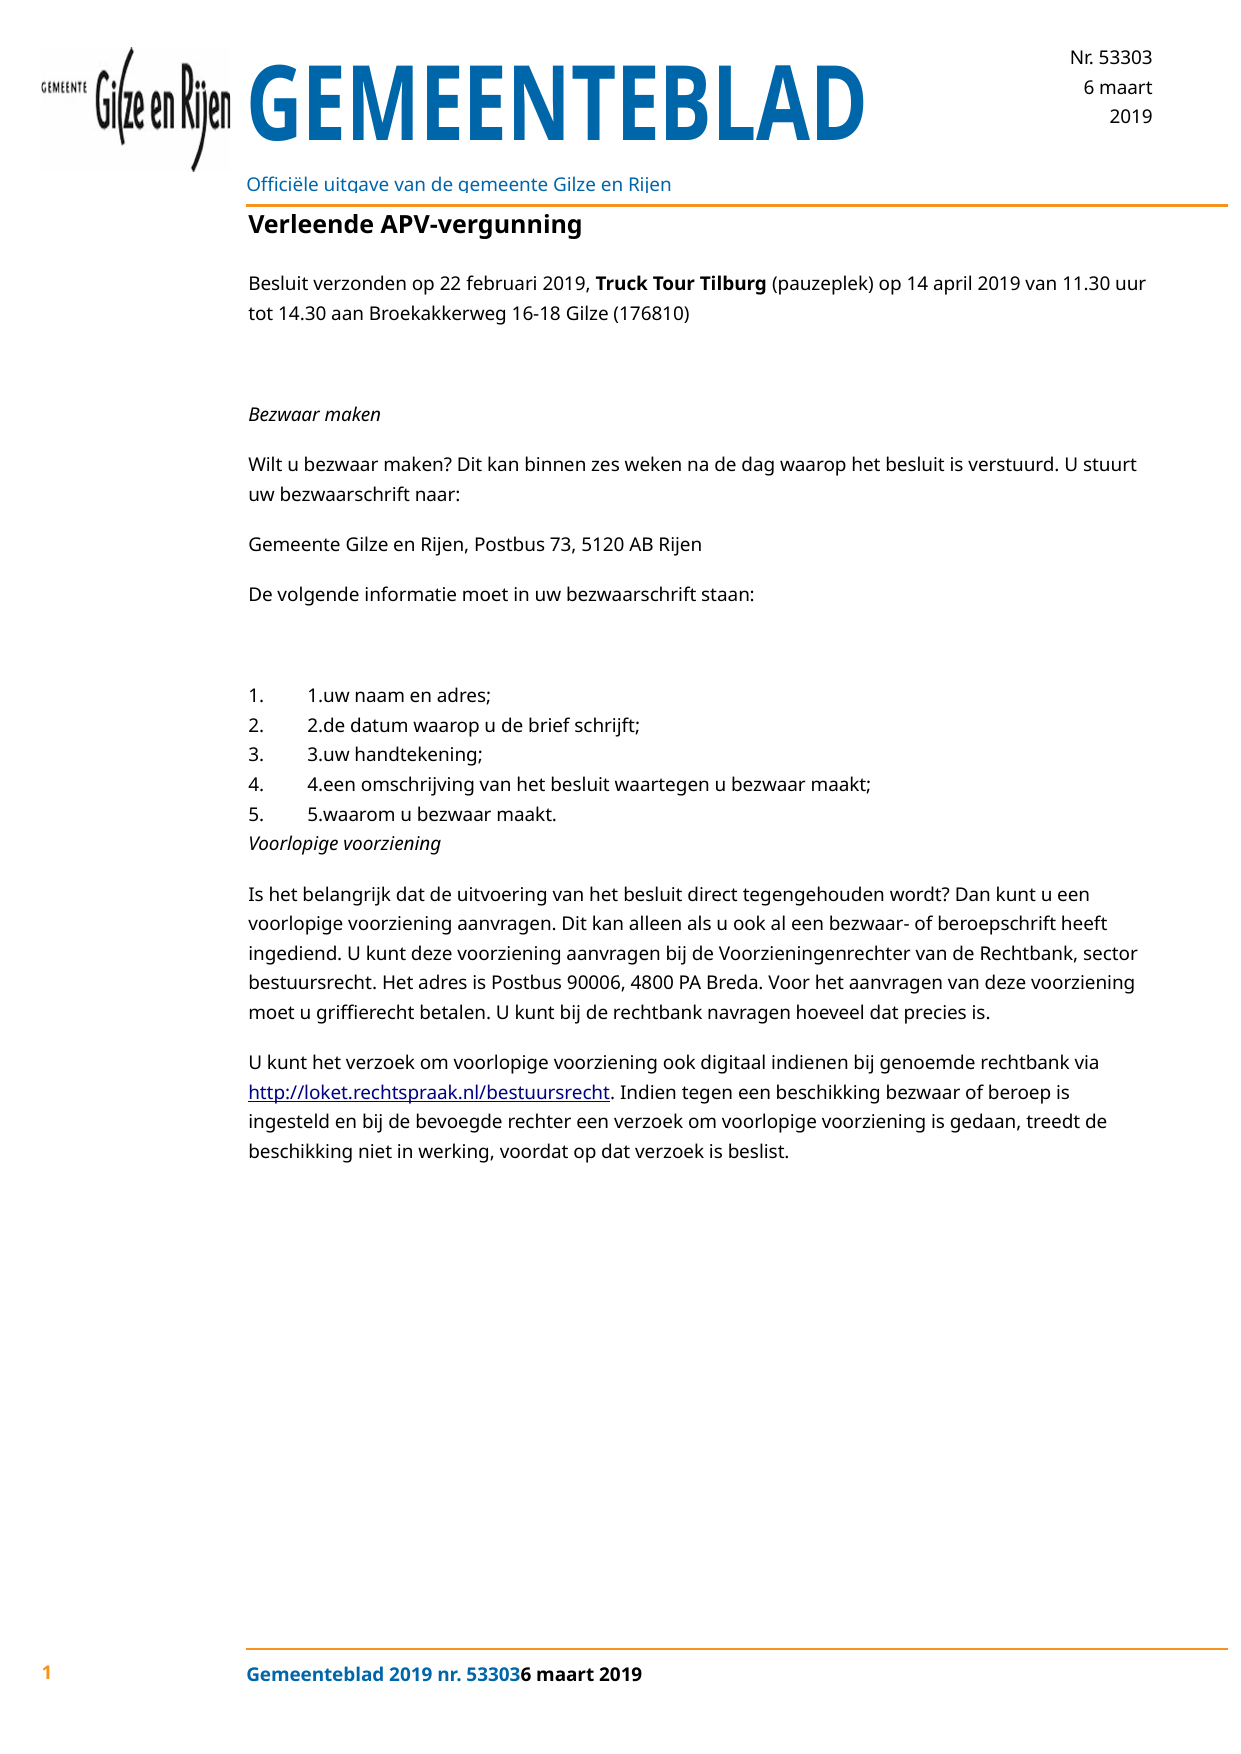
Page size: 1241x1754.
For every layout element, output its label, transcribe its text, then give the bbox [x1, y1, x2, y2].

text Wilt u bezwaar maken? Dit kan binnen zes weken na de dag waarop het besluit is verstuurd. U stuurt uw bezwaarschrift naar: [248, 451, 1152, 506]
text Gemeente Gilze en Rijen, Postbus 73, 5120 AB Rijen [248, 531, 1152, 557]
list 5.waarom u bezwaar maakt. [248, 801, 1152, 826]
text Is het belangrijk dat de uitvoering van het besluit direct tegengehouden wordt? Dan kunt u een voorlopige voorziening aanvragen. Dit kan alleen als u ook al een bezwaar- of beroepschrift heeft ingediend. U kunt deze voorziening aanvragen bij de Voorzieningenrechter van de Rechtbank, sector bestuursrecht. Het adres is Postbus 90006, 4800 PA Breda. Voor het aanvragen van deze voorziening moet u griffierecht betalen. U kunt bij de rechtbank navragen hoeveel dat precies is. [248, 881, 1152, 1025]
text U kunt het verzoek om voorlopige voorziening ook digitaal indienen bij genoemde rechtbank via http://loket.rechtspraak.nl/bestuursrecht. Indien tegen een beschikking bezwaar of beroep is ingesteld en bij de bevoegde rechter een verzoek om voorlopige voorziening is gedaan, treedt de beschikking niet in werking, voordat op dat verzoek is beslist. [248, 1049, 1152, 1164]
text Voorlopige voorziening [248, 830, 1152, 856]
list 2.de datum waarop u de brief schrijft; [248, 712, 1152, 738]
text Bezwaar maken [248, 401, 1152, 426]
text Verleende APV-vergunning [248, 207, 1152, 241]
list 3.uw handtekening; [248, 742, 1152, 767]
picture [41, 47, 231, 172]
text Besluit verzonden op 22 februari 2019, Truck Tour Tilburg (pauzeplek) op 14 april 2019 van 11.30 uur tot 14.30 aan Broekakkerweg 16-18 Gilze (176810) [248, 270, 1152, 326]
list 1.uw naam en adres; [248, 682, 1152, 708]
list 4.een omschrijving van het besluit waartegen u bezwaar maakt; [248, 771, 1152, 797]
text De volgende informatie moet in uw bezwaarschrift staan: [248, 582, 1152, 607]
